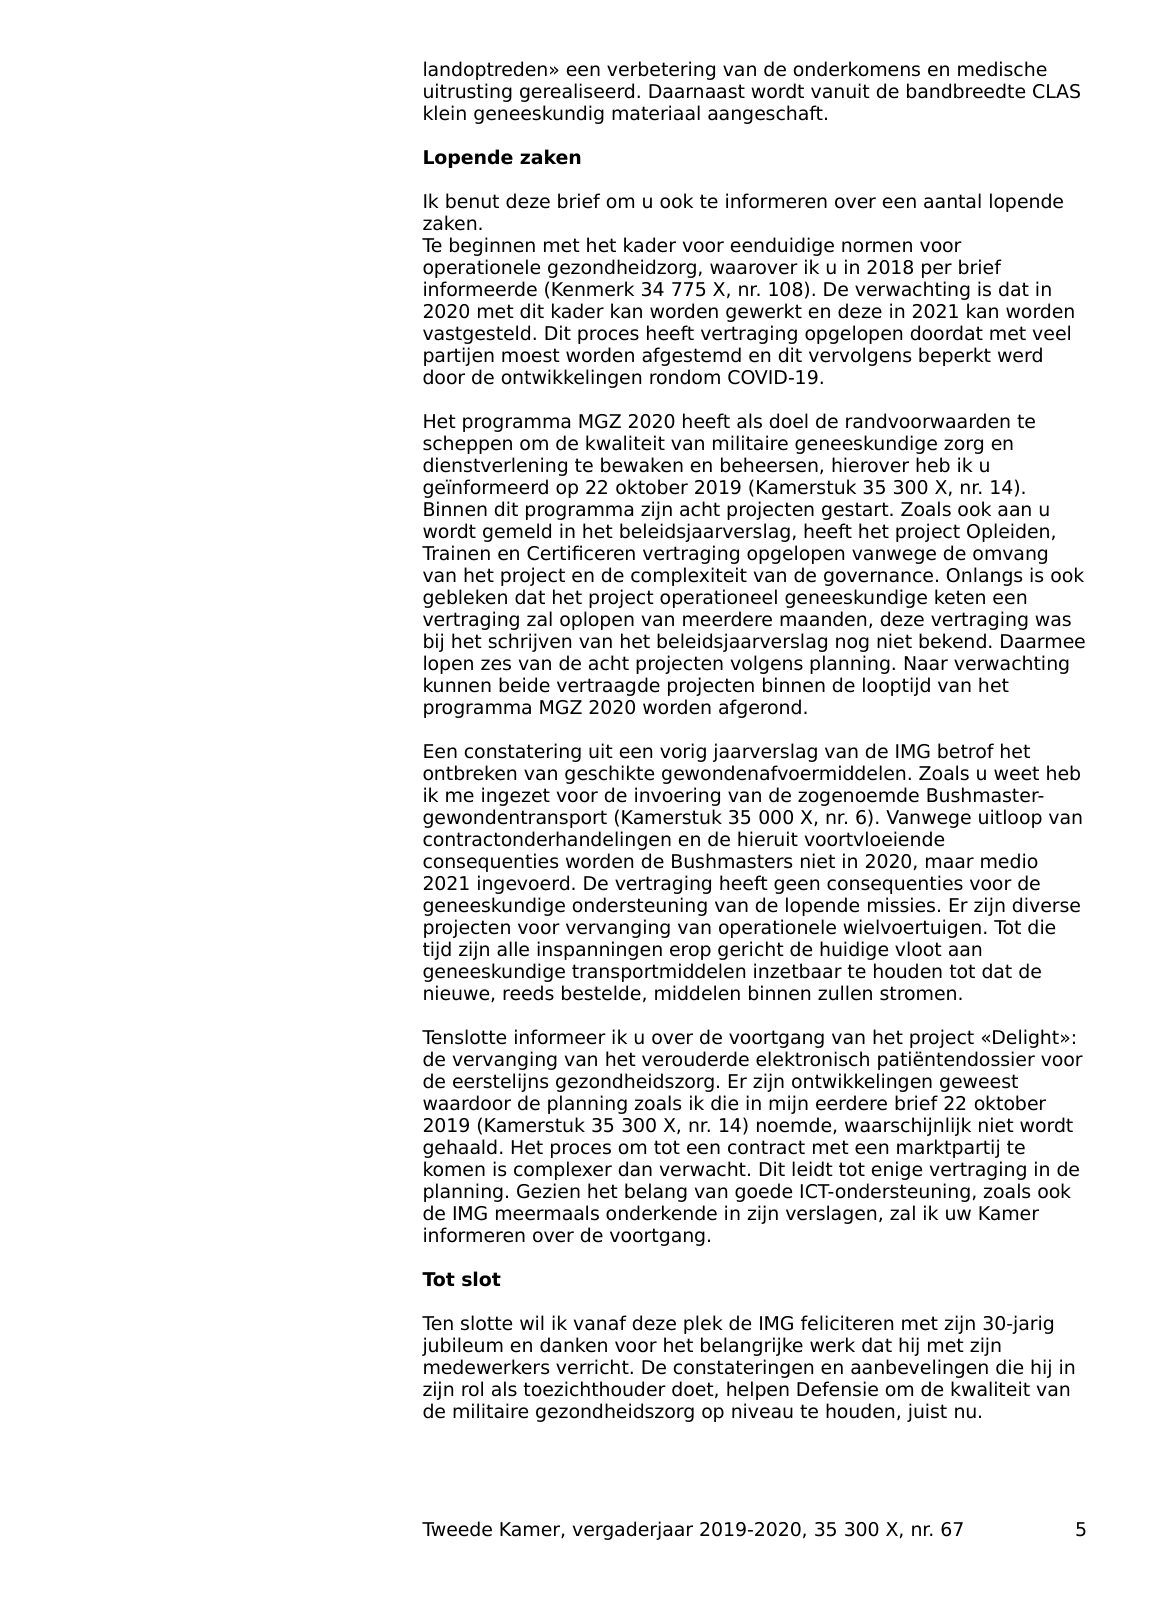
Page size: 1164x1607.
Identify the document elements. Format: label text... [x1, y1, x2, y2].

text Het programma MGZ 2020 heeft als doel de randvoorwaarden te scheppen om de kwaliteit van militaire geneeskundige zorg en dienstverlening te bewaken en beheersen, hierover heb ik u geïnformeerd op 22 oktober 2019 (Kamerstuk 35 300 X, nr. 14). Binnen dit programma zijn acht projecten gestart. Zoals ook aan u wordt gemeld in het beleidsjaarverslag, heeft het project Opleiden, Trainen en Certificeren vertraging opgelopen vanwege de omvang van het project en de complexiteit van de governance. Onlangs is ook gebleken dat het project operationeel geneeskundige keten een vertraging zal oplopen van meerdere maanden, deze vertraging was bij het schrijven van het beleidsjaarverslag nog niet bekend. Daarmee lopen zes van de acht projecten volgens planning. Naar verwachting kunnen beide vertraagde projecten binnen de looptijd van het programma MGZ 2020 worden afgerond. [422, 411, 1087, 719]
text Tenslotte informeer ik u over de voortgang van het project «Delight»: de vervanging van het verouderde elektronisch patiëntendossier voor de eerstelijns gezondheidszorg. Er zijn ontwikkelingen geweest waardoor de planning zoals ik die in mijn eerdere brief 22 oktober 2019 (Kamerstuk 35 300 X, nr. 14) noemde, waarschijnlijk niet wordt gehaald. Het proces om tot een contract met een marktpartij te komen is complexer dan verwacht. Dit leidt tot enige vertraging in de planning. Gezien het belang van goede ICT-ondersteuning, zoals ook de IMG meermaals onderkende in zijn verslagen, zal ik uw Kamer informeren over de voortgang. [422, 1027, 1087, 1247]
subtitle Tot slot [422, 1269, 1087, 1291]
text Ten slotte wil ik vanaf deze plek de IMG feliciteren met zijn 30-jarig jubileum en danken voor het belangrijke werk dat hij met zijn medewerkers verricht. De constateringen en aanbevelingen die hij in zijn rol als toezichthouder doet, helpen Defensie om de kwaliteit van de militaire gezondheidszorg op niveau te houden, juist nu. [422, 1313, 1087, 1423]
text Ik benut deze brief om u ook te informeren over een aantal lopende zaken. [422, 191, 1087, 235]
text Een constatering uit een vorig jaarverslag van de IMG betrof het ontbreken van geschikte gewondenafvoermiddelen. Zoals u weet heb ik me ingezet voor de invoering van de zogenoemde Bushmaster-gewondentransport (Kamerstuk 35 000 X, nr. 6). Vanwege uitloop van contractonderhandelingen en de hieruit voortvloeiende consequenties worden de Bushmasters niet in 2020, maar medio 2021 ingevoerd. De vertraging heeft geen consequenties voor de geneeskundige ondersteuning van de lopende missies. Er zijn diverse projecten voor vervanging van operationele wielvoertuigen. Tot die tijd zijn alle inspanningen erop gericht de huidige vloot aan geneeskundige transportmiddelen inzetbaar te houden tot dat de nieuwe, reeds bestelde, middelen binnen zullen stromen. [422, 741, 1087, 1005]
text landoptreden» een verbetering van de onderkomens en medische uitrusting gerealiseerd. Daarnaast wordt vanuit de bandbreedte CLAS klein geneeskundig materiaal aangeschaft. [422, 59, 1087, 125]
text Te beginnen met het kader voor eenduidige normen voor operationele gezondheidzorg, waarover ik u in 2018 per brief informeerde (Kenmerk 34 775 X, nr. 108). De verwachting is dat in 2020 met dit kader kan worden gewerkt en deze in 2021 kan worden vastgesteld. Dit proces heeft vertraging opgelopen doordat met veel partijen moest worden afgestemd en dit vervolgens beperkt werd door de ontwikkelingen rondom COVID-19. [422, 235, 1087, 389]
subtitle Lopende zaken [422, 147, 1087, 169]
